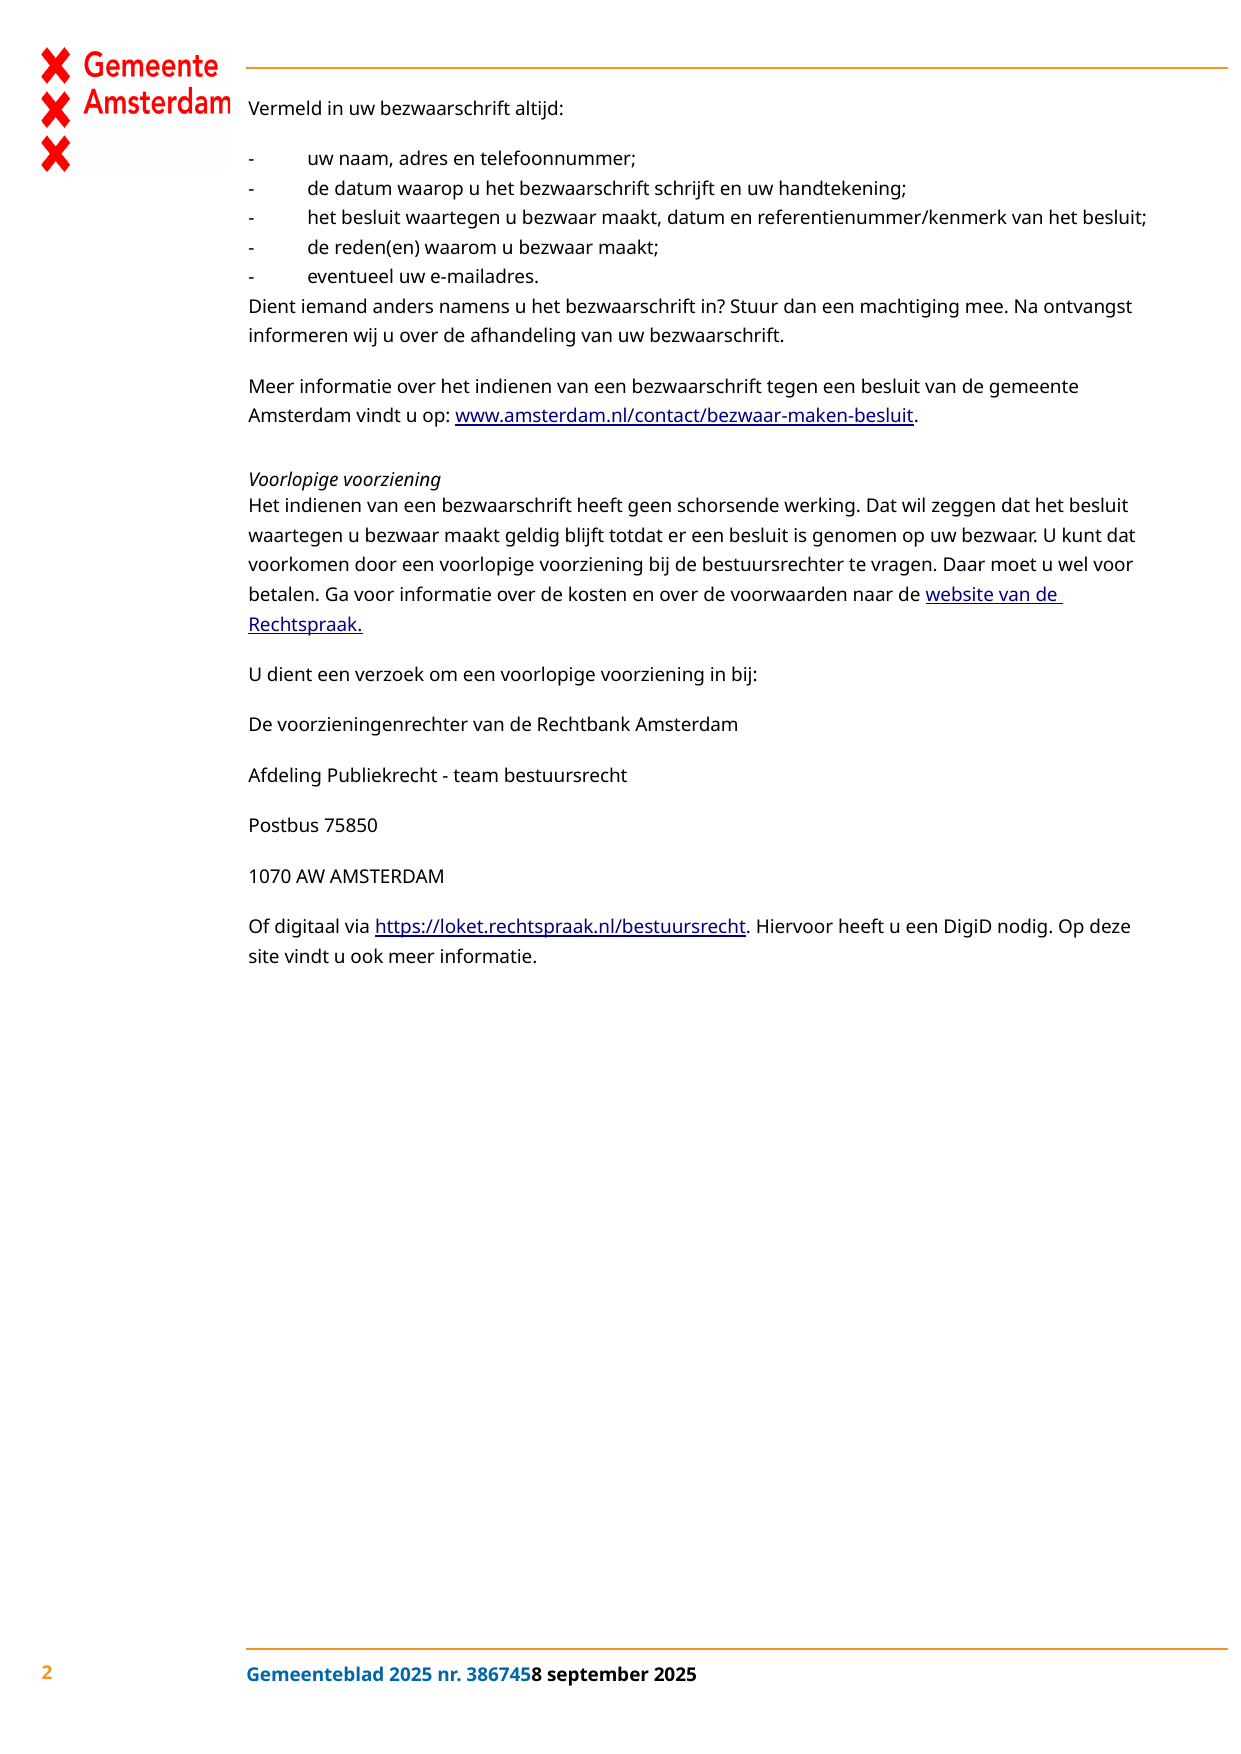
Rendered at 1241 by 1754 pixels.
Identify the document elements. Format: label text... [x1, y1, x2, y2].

text Of digitaal via https://loket.rechtspraak.nl/bestuursrecht. Hiervoor heeft u een DigiD nodig. Op deze site vindt u ook meer informatie. [248, 913, 1152, 968]
list uw naam, adres en telefoonnummer; [248, 145, 1152, 171]
text Voorlopige voorziening [248, 467, 1152, 492]
list het besluit waartegen u bezwaar maakt, datum en referentienummer/kenmerk van het besluit; [248, 204, 1152, 230]
text Vermeld in uw bezwaarschrift altijd: [248, 95, 1152, 121]
text De voorzieningenrechter van de Rechtbank Amsterdam [248, 712, 1152, 737]
text 1070 AW AMSTERDAM [248, 863, 1152, 888]
text Meer informatie over het indienen van een bezwaarschrift tegen een besluit van de gemeente Amsterdam vindt u op: www.amsterdam.nl/contact/bezwaar-maken-besluit. [248, 373, 1152, 428]
list de reden(en) waarom u bezwaar maakt; [248, 234, 1152, 260]
picture [41, 47, 231, 172]
list de datum waarop u het bezwaarschrift schrijft en uw handtekening; [248, 175, 1152, 201]
text U dient een verzoek om een voorlopige voorziening in bij: [248, 661, 1152, 687]
list eventueel uw e-mailadres. [248, 263, 1152, 289]
text Postbus 75850 [248, 812, 1152, 838]
text Afdeling Publiekrecht - team bestuursrecht [248, 762, 1152, 788]
text Dient iemand anders namens u het bezwaarschrift in? Stuur dan een machtiging mee. Na ontvangst informeren wij u over de afhandeling van uw bezwaarschrift. [248, 293, 1152, 348]
text Het indienen van een bezwaarschrift heeft geen schorsende werking. Dat wil zeggen dat het besluit waartegen u bezwaar maakt geldig blijft totdat er een besluit is genomen op uw bezwaar. U kunt dat voorkomen door een voorlopige voorziening bij de bestuursrechter te vragen. Daar moet u wel voor betalen. Ga voor informatie over de kosten en over de voorwaarden naar de website van de Rechtspraak. [248, 492, 1152, 636]
